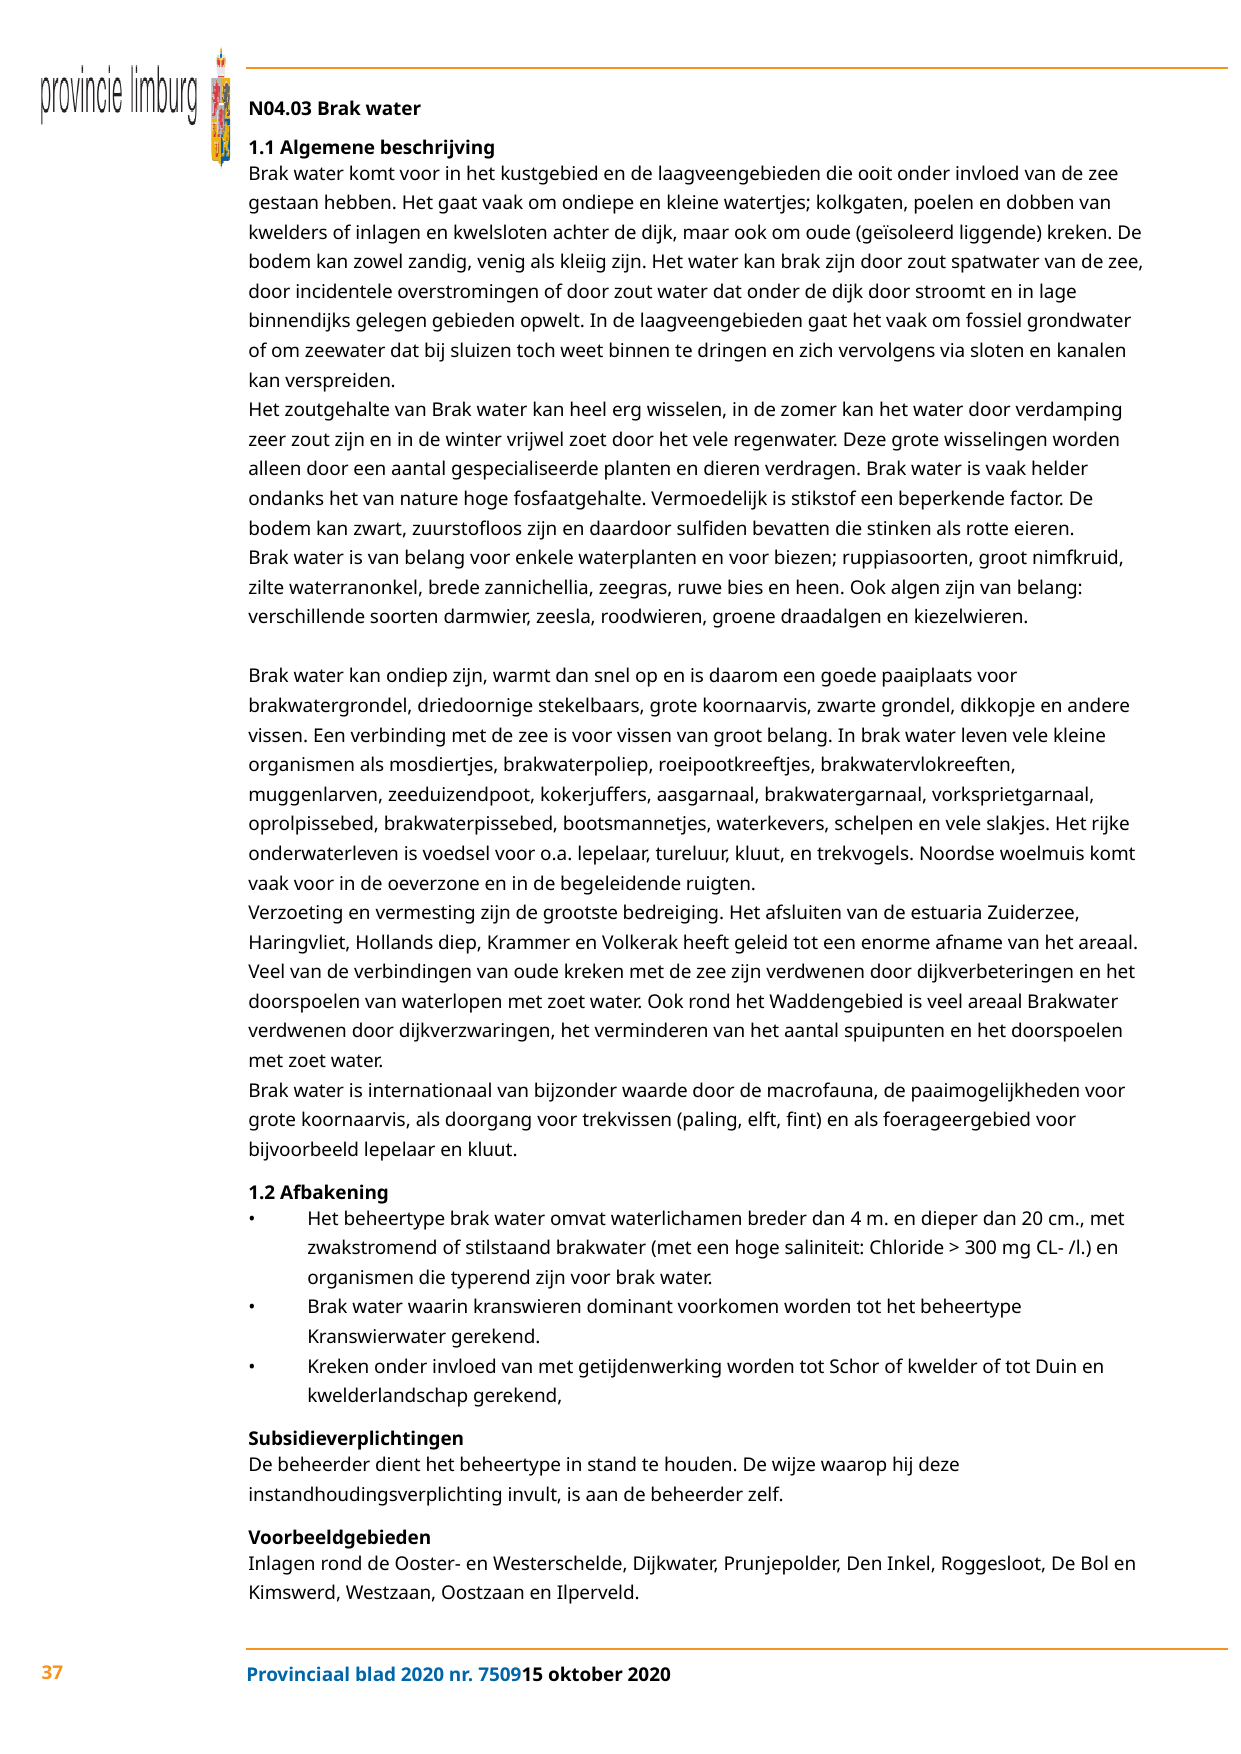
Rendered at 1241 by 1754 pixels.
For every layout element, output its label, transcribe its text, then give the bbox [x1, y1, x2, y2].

picture [41, 47, 231, 172]
list Brak water waarin kranswieren dominant voorkomen worden tot het beheertype Kranswierwater gerekend. [248, 1294, 1152, 1349]
text Het zoutgehalte van Brak water kan heel erg wisselen, in de zomer kan het water door verdamping zeer zout zijn en in de winter vrijwel zoet door het vele regenwater. Deze grote wisselingen worden alleen door een aantal gespecialiseerde planten en dieren verdragen. Brak water is vaak helder ondanks het van nature hoge fosfaatgehalte. Vermoedelijk is stikstof een beperkende factor. De bodem kan zwart, zuurstofloos zijn en daardoor sulfiden bevatten die stinken als rotte eieren. [248, 396, 1152, 541]
text 1.1 Algemene beschrijving [248, 134, 1152, 160]
text Verzoeting en vermesting zijn de grootste bedreiging. Het afsluiten van de estuaria Zuiderzee, Haringvliet, Hollands diep, Krammer en Volkerak heeft geleid tot een enorme afname van het areaal. Veel van de verbindingen van oude kreken met de zee zijn verdwenen door dijkverbeteringen en het doorspoelen van waterlopen met zoet water. Ook rond het Waddengebied is veel areaal Brakwater verdwenen door dijkverzwaringen, het verminderen van het aantal spuipunten en het doorspoelen met zoet water. [248, 899, 1152, 1073]
text Brak water kan ondiep zijn, warmt dan snel op en is daarom een goede paaiplaats voor brakwatergrondel, driedoornige stekelbaars, grote koornaarvis, zwarte grondel, dikkopje en andere vissen. Een verbinding met de zee is voor vissen van groot belang. In brak water leven vele kleine organismen als mosdiertjes, brakwaterpoliep, roeipootkreeftjes, brakwatervlokreeften, muggenlarven, zeeduizendpoot, kokerjuffers, aasgarnaal, brakwatergarnaal, vorksprietgarnaal, oprolpissebed, brakwaterpissebed, bootsmannetjes, waterkevers, schelpen en vele slakjes. Het rijke onderwaterleven is voedsel voor o.a. lepelaar, tureluur, kluut, en trekvogels. Noordse woelmuis komt vaak voor in de oeverzone en in de begeleidende ruigten. [248, 663, 1152, 896]
text Brak water is internationaal van bijzonder waarde door de macrofauna, de paaimogelijkheden voor grote koornaarvis, als doorgang voor trekvissen (paling, elft, fint) en als foerageergebied voor bijvoorbeeld lepelaar en kluut. [248, 1077, 1152, 1162]
text De beheerder dient het beheertype in stand te houden. De wijze waarop hij deze instandhoudingsverplichting invult, is aan de beheerder zelf. [248, 1451, 1152, 1507]
text Brak water is van belang voor enkele waterplanten en voor biezen; ruppiasoorten, groot nimfkruid, zilte waterranonkel, brede zannichellia, zeegras, ruwe bies en heen. Ook algen zijn van belang: verschillende soorten darmwier, zeesla, roodwieren, groene draadalgen en kiezelwieren. [248, 544, 1152, 629]
text 1.2 Afbakening [248, 1179, 1152, 1205]
text Subsidieverplichtingen [248, 1426, 1152, 1451]
text Voorbeeldgebieden [248, 1524, 1152, 1550]
text N04.03 Brak water [248, 95, 1152, 121]
text Inlagen rond de Ooster- en Westerschelde, Dijkwater, Prunjepolder, Den Inkel, Roggesloot, De Bol en Kimswerd, Westzaan, Oostzaan en Ilperveld. [248, 1550, 1152, 1605]
text Brak water komt voor in het kustgebied en de laagveengebieden die ooit onder invloed van de zee gestaan hebben. Het gaat vaak om ondiepe en kleine watertjes; kolkgaten, poelen en dobben van kwelders of inlagen en kwelsloten achter de dijk, maar ook om oude (geïsoleerd liggende) kreken. De bodem kan zowel zandig, venig als kleiig zijn. Het water kan brak zijn door zout spatwater van de zee, door incidentele overstromingen of door zout water dat onder de dijk door stroomt en in lage binnendijks gelegen gebieden opwelt. In de laagveengebieden gaat het vaak om fossiel grondwater of om zeewater dat bij sluizen toch weet binnen te dringen en zich vervolgens via sloten en kanalen kan verspreiden. [248, 160, 1152, 393]
list Kreken onder invloed van met getijdenwerking worden tot Schor of kwelder of tot Duin en kwelderlandschap gerekend, [248, 1353, 1152, 1408]
list Het beheertype brak water omvat waterlichamen breder dan 4 m. en dieper dan 20 cm., met zwakstromend of stilstaand brakwater (met een hoge saliniteit: Chloride > 300 mg CL- /l.) en organismen die typerend zijn voor brak water. [248, 1205, 1152, 1290]
